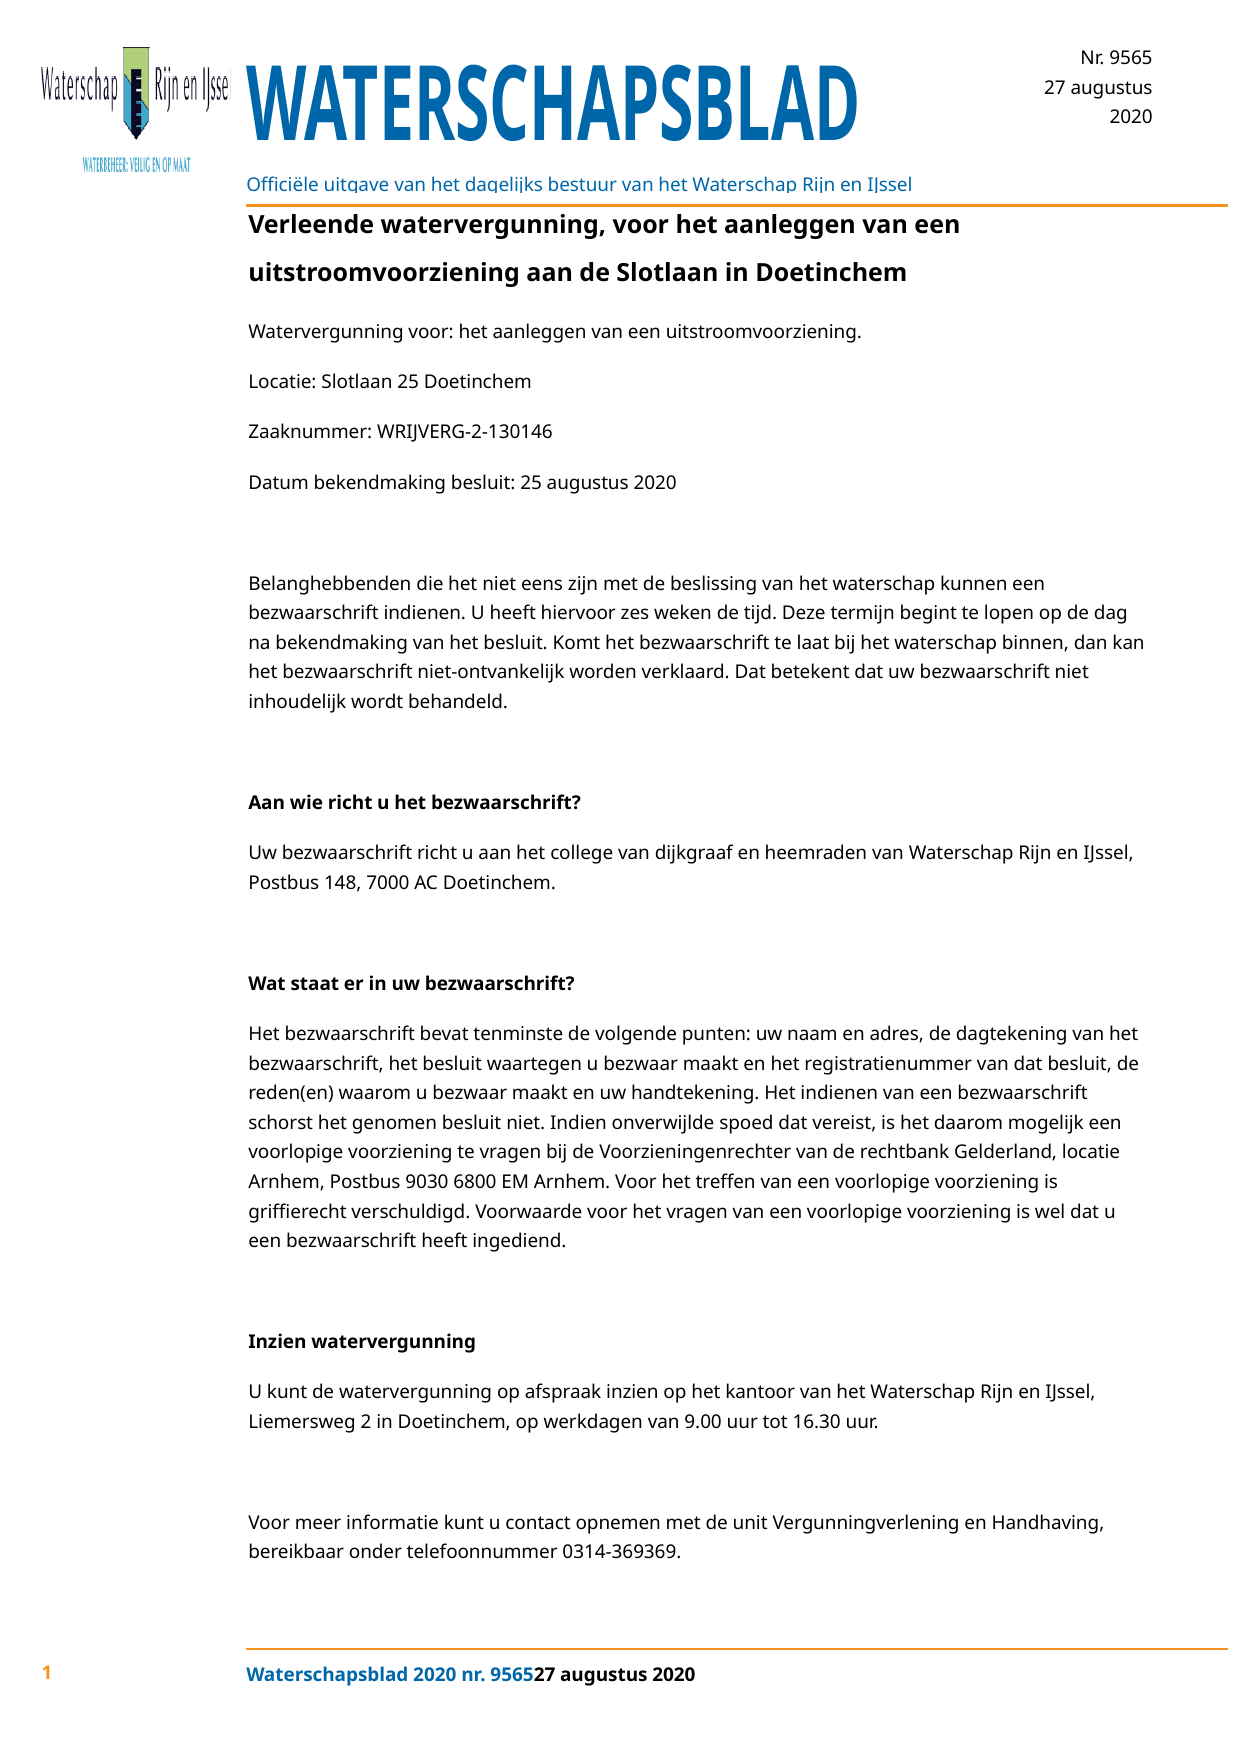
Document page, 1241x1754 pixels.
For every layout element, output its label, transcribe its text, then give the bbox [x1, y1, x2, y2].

text Uw bezwaarschrift richt u aan het college van dijkgraaf en heemraden van Waterschap Rijn en IJssel, Postbus 148, 7000 AC Doetinchem. [248, 839, 1152, 895]
text U kunt de watervergunning op afspraak inzien op het kantoor van het Waterschap Rijn en IJssel, Liemersweg 2 in Doetinchem, op werkdagen van 9.00 uur tot 16.30 uur. [248, 1379, 1152, 1434]
text Inzien watervergunning [248, 1328, 1152, 1354]
text Belanghebbenden die het niet eens zijn met de beslissing van het waterschap kunnen een bezwaarschrift indienen. U heeft hiervoor zes weken de tijd. Deze termijn begint te lopen op de dag na bekendmaking van het besluit. Komt het bezwaarschrift te laat bij het waterschap binnen, dan kan het bezwaarschrift niet-ontvankelijk worden verklaard. Dat betekent dat uw bezwaarschrift niet inhoudelijk wordt behandeld. [248, 570, 1152, 714]
text Locatie: Slotlaan 25 Doetinchem [248, 368, 1152, 394]
text Datum bekendmaking besluit: 25 augustus 2020 [248, 469, 1152, 495]
text Watervergunning voor: het aanleggen van een uitstroomvoorziening. [248, 318, 1152, 344]
text Aan wie richt u het bezwaarschrift? [248, 789, 1152, 815]
text Wat staat er in uw bezwaarschrift? [248, 970, 1152, 996]
text Het bezwaarschrift bevat tenminste de volgende punten: uw naam en adres, de dagtekening van het bezwaarschrift, het besluit waartegen u bezwaar maakt en het registratienummer van dat besluit, de reden(en) waarom u bezwaar maakt en uw handtekening. Het indienen van een bezwaarschrift schorst het genomen besluit niet. Indien onverwijlde spoed dat vereist, is het daarom mogelijk een voorlopige voorziening te vragen bij de Voorzieningenrechter van de rechtbank Gelderland, locatie Arnhem, Postbus 9030 6800 EM Arnhem. Voor het treffen van een voorlopige voorziening is griffierecht verschuldigd. Voorwaarde voor het vragen van een voorlopige voorziening is wel dat u een bezwaarschrift heeft ingediend. [248, 1020, 1152, 1253]
text Zaaknummer: WRIJVERG-2-130146 [248, 419, 1152, 444]
picture [41, 47, 231, 172]
text Verleende watervergunning, voor het aanleggen van een uitstroomvoorziening aan de Slotlaan in Doetinchem [248, 207, 1152, 288]
text Voor meer informatie kunt u contact opnemen met de unit Vergunningverlening en Handhaving, bereikbaar onder telefoonnummer 0314-369369. [248, 1509, 1152, 1564]
